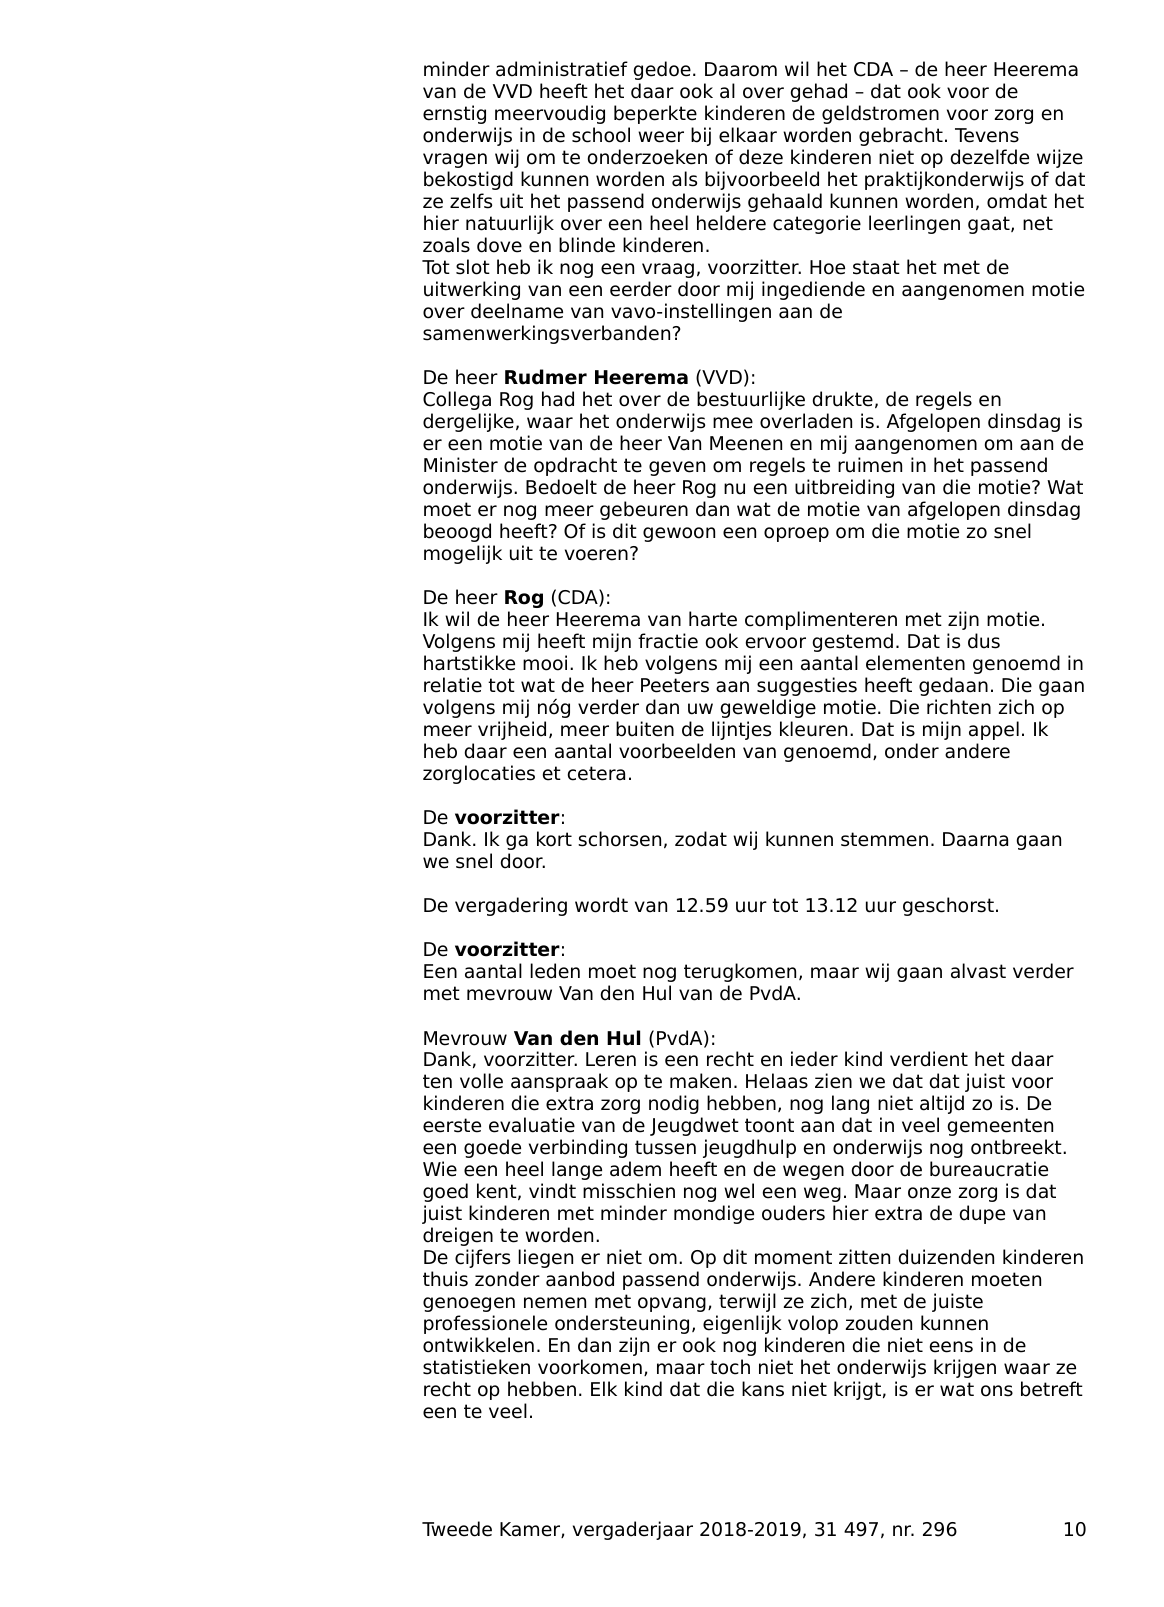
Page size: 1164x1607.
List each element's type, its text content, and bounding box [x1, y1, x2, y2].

text Collega Rog had het over de bestuurlijke drukte, de regels en dergelijke, waar het onderwijs mee overladen is. Afgelopen dinsdag is er een motie van de heer Van Meenen en mij aangenomen om aan de Minister de opdracht te geven om regels te ruimen in het passend onderwijs. Bedoelt de heer Rog nu een uitbreiding van die motie? Wat moet er nog meer gebeuren dan wat de motie van afgelopen dinsdag beoogd heeft? Of is dit gewoon een oproep om die motie zo snel mogelijk uit te voeren? [422, 389, 1087, 565]
text De voorzitter: [422, 807, 1087, 829]
text minder administratief gedoe. Daarom wil het CDA – de heer Heerema van de VVD heeft het daar ook al over gehad – dat ook voor de ernstig meervoudig beperkte kinderen de geldstromen voor zorg en onderwijs in de school weer bij elkaar worden gebracht. Tevens vragen wij om te onderzoeken of deze kinderen niet op dezelfde wijze bekostigd kunnen worden als bijvoorbeeld het praktijkonderwijs of dat ze zelfs uit het passend onderwijs gehaald kunnen worden, omdat het hier natuurlijk over een heel heldere categorie leerlingen gaat, net zoals dove en blinde kinderen. [422, 59, 1087, 257]
text De cijfers liegen er niet om. Op dit moment zitten duizenden kinderen thuis zonder aanbod passend onderwijs. Andere kinderen moeten genoegen nemen met opvang, terwijl ze zich, met de juiste professionele ondersteuning, eigenlijk volop zouden kunnen ontwikkelen. En dan zijn er ook nog kinderen die niet eens in de statistieken voorkomen, maar toch niet het onderwijs krijgen waar ze recht op hebben. Elk kind dat die kans niet krijgt, is er wat ons betreft een te veel. [422, 1247, 1087, 1423]
text De heer Rog (CDA): [422, 587, 1087, 609]
text De heer Rudmer Heerema (VVD): [422, 367, 1087, 389]
text De vergadering wordt van 12.59 uur tot 13.12 uur geschorst. [422, 895, 1087, 917]
text De voorzitter: [422, 939, 1087, 961]
text Dank. Ik ga kort schorsen, zodat wij kunnen stemmen. Daarna gaan we snel door. [422, 829, 1087, 873]
text Tot slot heb ik nog een vraag, voorzitter. Hoe staat het met de uitwerking van een eerder door mij ingediende en aangenomen motie over deelname van vavo-instellingen aan de samenwerkingsverbanden? [422, 257, 1087, 345]
text Mevrouw Van den Hul (PvdA): [422, 1027, 1087, 1049]
text Ik wil de heer Heerema van harte complimenteren met zijn motie. Volgens mij heeft mijn fractie ook ervoor gestemd. Dat is dus hartstikke mooi. Ik heb volgens mij een aantal elementen genoemd in relatie tot wat de heer Peeters aan suggesties heeft gedaan. Die gaan volgens mij nóg verder dan uw geweldige motie. Die richten zich op meer vrijheid, meer buiten de lijntjes kleuren. Dat is mijn appel. Ik heb daar een aantal voorbeelden van genoemd, onder andere zorglocaties et cetera. [422, 609, 1087, 785]
text Een aantal leden moet nog terugkomen, maar wij gaan alvast verder met mevrouw Van den Hul van de PvdA. [422, 961, 1087, 1005]
text Dank, voorzitter. Leren is een recht en ieder kind verdient het daar ten volle aanspraak op te maken. Helaas zien we dat dat juist voor kinderen die extra zorg nodig hebben, nog lang niet altijd zo is. De eerste evaluatie van de Jeugdwet toont aan dat in veel gemeenten een goede verbinding tussen jeugdhulp en onderwijs nog ontbreekt. Wie een heel lange adem heeft en de wegen door de bureaucratie goed kent, vindt misschien nog wel een weg. Maar onze zorg is dat juist kinderen met minder mondige ouders hier extra de dupe van dreigen te worden. [422, 1049, 1087, 1247]
